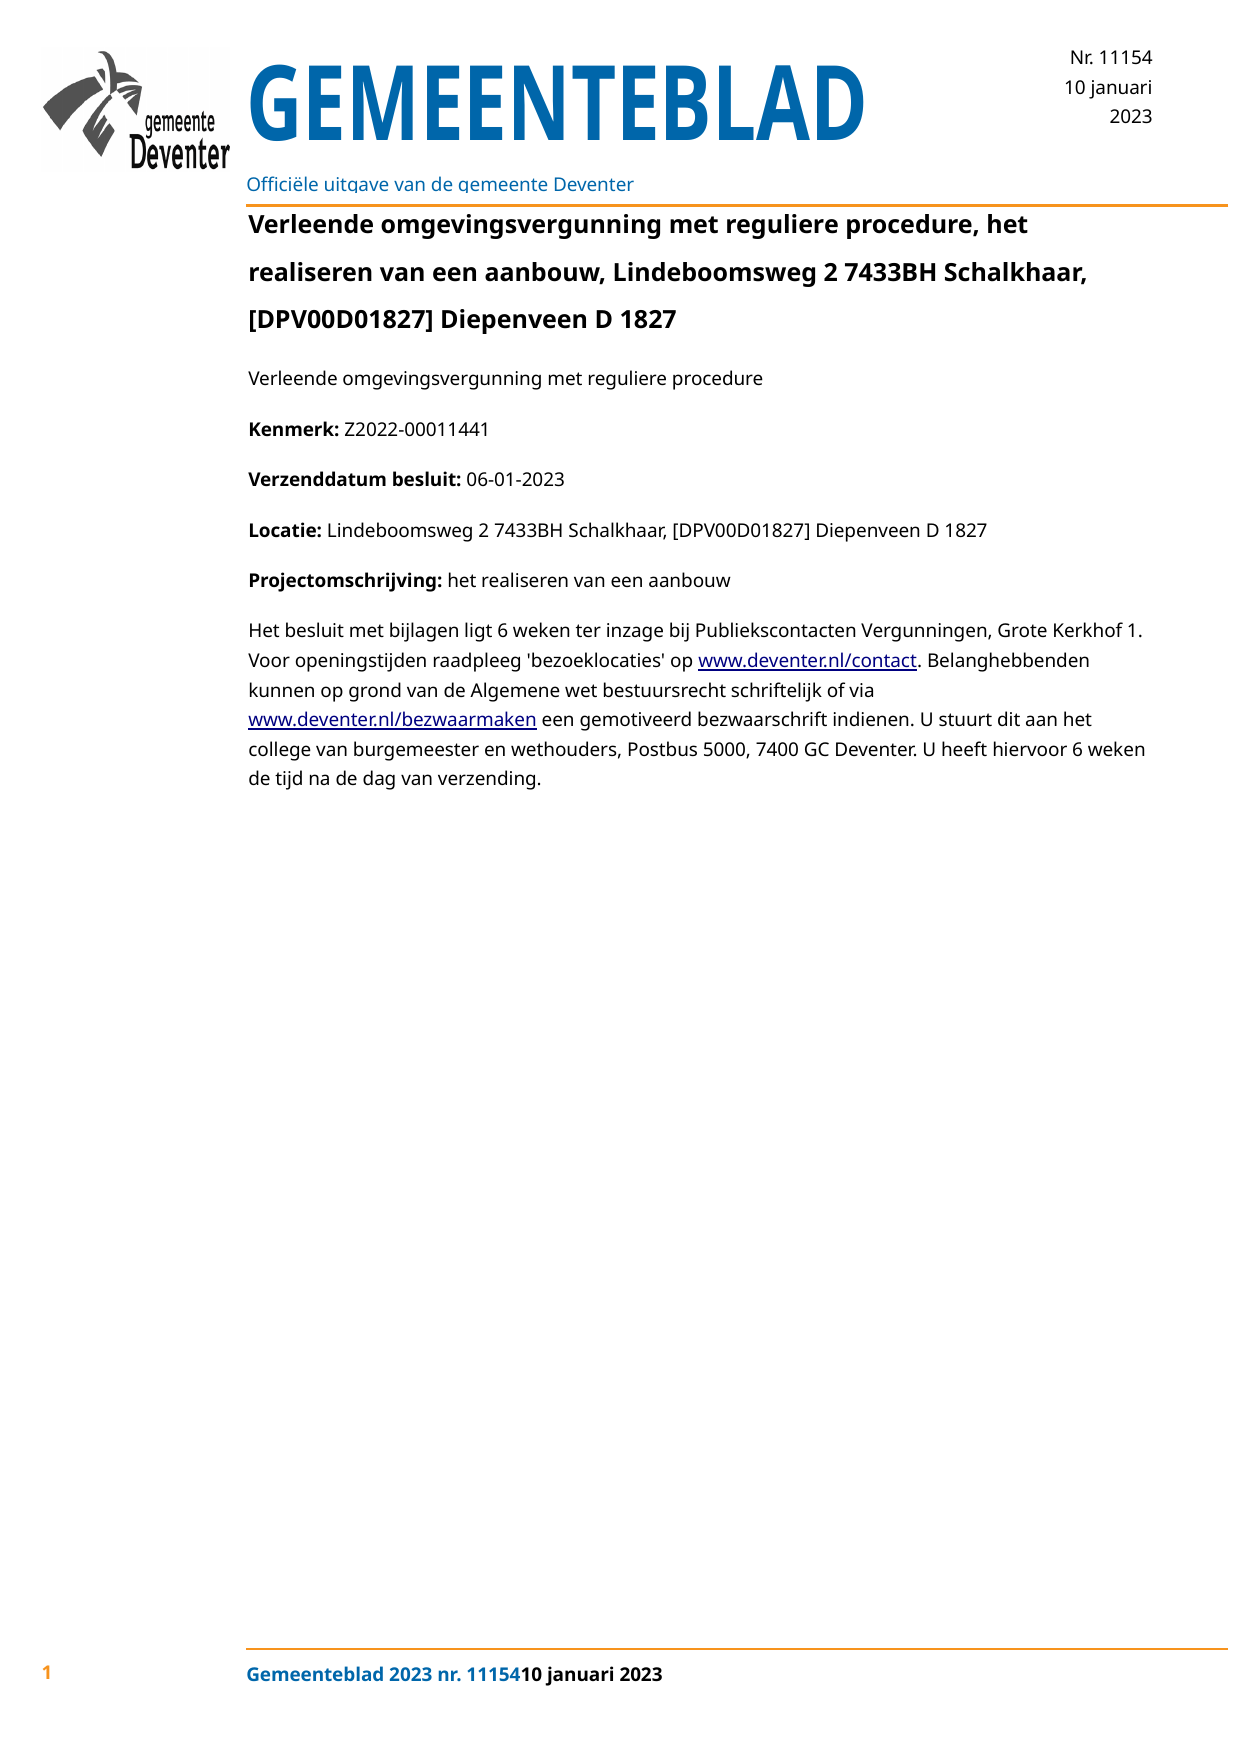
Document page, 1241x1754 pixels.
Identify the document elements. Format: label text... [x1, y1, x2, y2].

text Verleende omgevingsvergunning met reguliere procedure, het realiseren van een aanbouw, Lindeboomsweg 2 7433BH Schalkhaar, [DPV00D01827] Diepenveen D 1827 [248, 207, 1152, 336]
picture [41, 47, 231, 172]
text Kenmerk: Z2022-00011441 [248, 416, 1152, 442]
text Projectomschrijving: het realiseren van een aanbouw [248, 567, 1152, 593]
text Locatie: Lindeboomsweg 2 7433BH Schalkhaar, [DPV00D01827] Diepenveen D 1827 [248, 517, 1152, 542]
text Verzenddatum besluit: 06-01-2023 [248, 466, 1152, 492]
text Het besluit met bijlagen ligt 6 weken ter inzage bij Publiekscontacten Vergunningen, Grote Kerkhof 1. Voor openingstijden raadpleeg 'bezoeklocaties' op www.deventer.nl/contact. Belanghebbenden kunnen op grond van de Algemene wet bestuursrecht schriftelijk of via www.deventer.nl/bezwaarmaken een gemotiveerd bezwaarschrift indienen. U stuurt dit aan het college van burgemeester en wethouders, Postbus 5000, 7400 GC Deventer. U heeft hiervoor 6 weken de tijd na de dag van verzending. [248, 618, 1152, 791]
text Verleende omgevingsvergunning met reguliere procedure [248, 366, 1152, 391]
